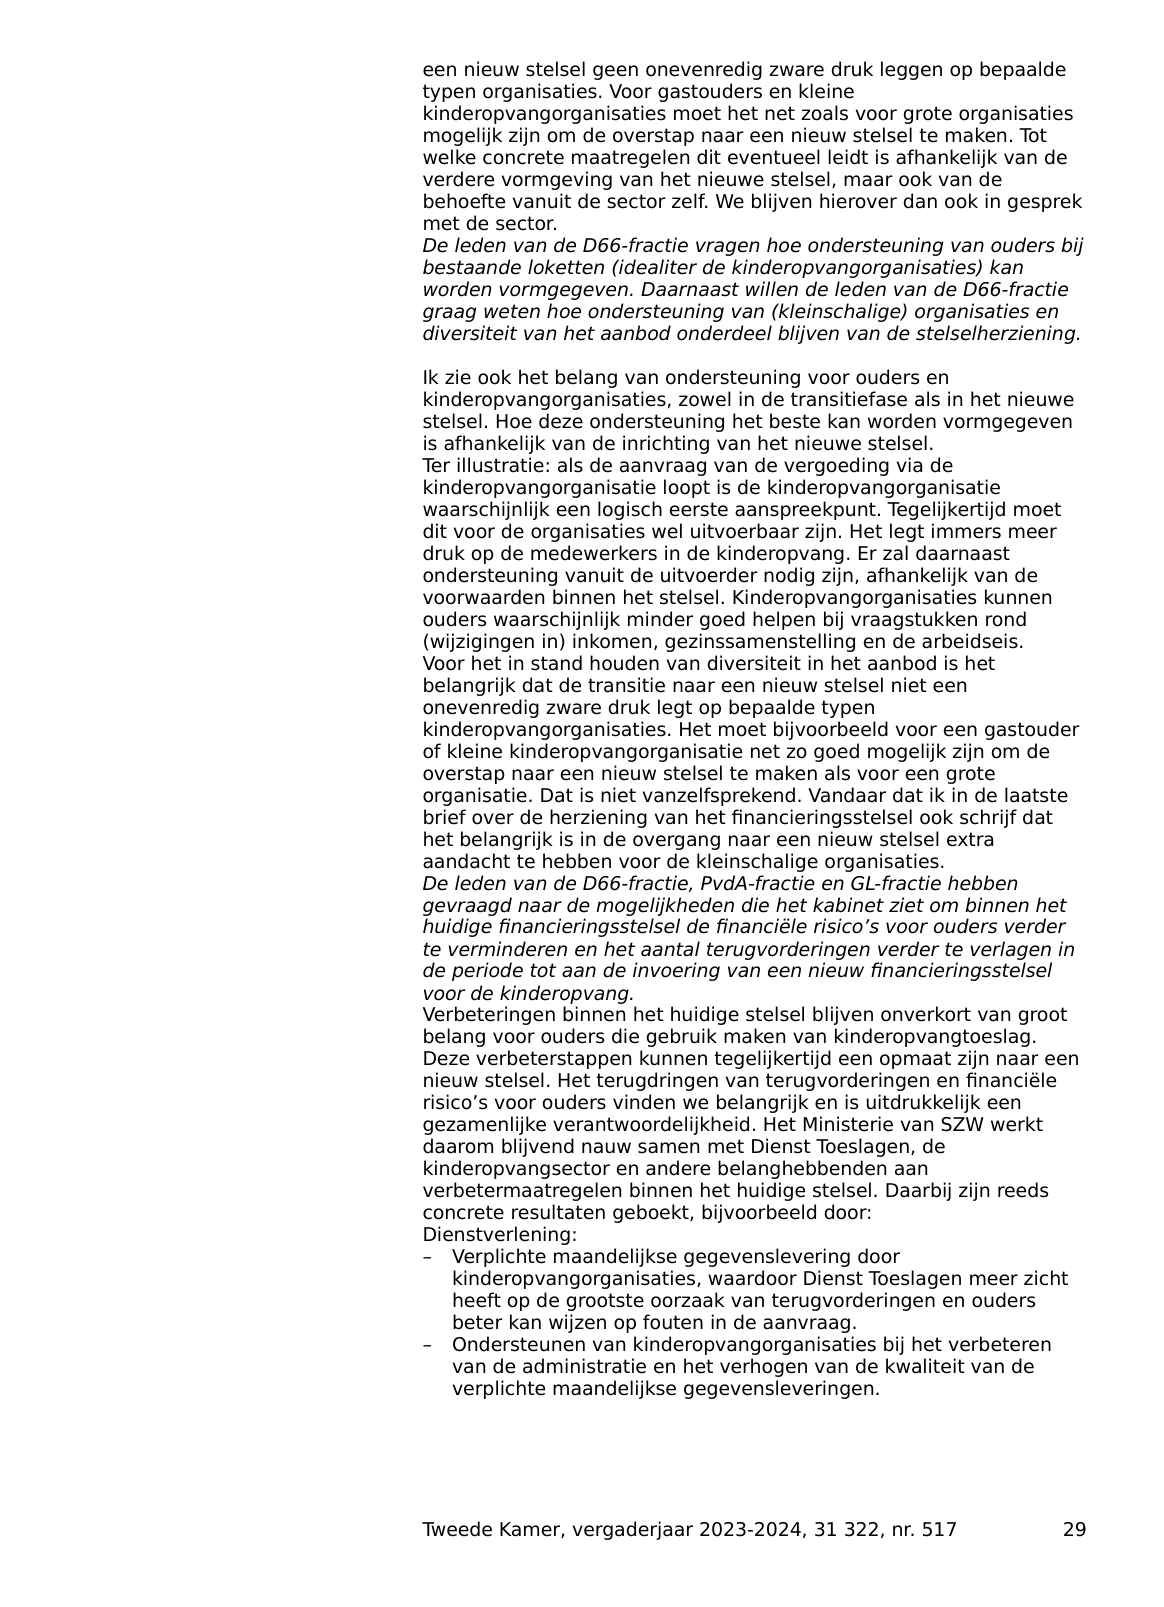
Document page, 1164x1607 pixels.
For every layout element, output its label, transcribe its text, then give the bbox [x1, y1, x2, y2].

text Dienstverlening: [422, 1224, 1087, 1246]
text Voor het in stand houden van diversiteit in het aanbod is het belangrijk dat de transitie naar een nieuw stelsel niet een onevenredig zware druk legt op bepaalde typen kinderopvangorganisaties. Het moet bijvoorbeeld voor een gastouder of kleine kinderopvangorganisatie net zo goed mogelijk zijn om de overstap naar een nieuw stelsel te maken als voor een grote organisatie. Dat is niet vanzelfsprekend. Vandaar dat ik in de laatste brief over de herziening van het financieringsstelsel ook schrijf dat het belangrijk is in de overgang naar een nieuw stelsel extra aandacht te hebben voor de kleinschalige organisaties. [422, 653, 1087, 872]
text – Verplichte maandelijkse gegevenslevering door kinderopvangorganisaties, waardoor Dienst Toeslagen meer zicht heeft op de grootste oorzaak van terugvorderingen en ouders beter kan wijzen op fouten in de aanvraag. [422, 1246, 1087, 1334]
text Verbeteringen binnen het huidige stelsel blijven onverkort van groot belang voor ouders die gebruik maken van kinderopvangtoeslag. Deze verbeterstappen kunnen tegelijkertijd een opmaat zijn naar een nieuw stelsel. Het terugdringen van terugvorderingen en financiële risico’s voor ouders vinden we belangrijk en is uitdrukkelijk een gezamenlijke verantwoordelijkheid. Het Ministerie van SZW werkt daarom blijvend nauw samen met Dienst Toeslagen, de kinderopvangsector en andere belanghebbenden aan verbetermaatregelen binnen het huidige stelsel. Daarbij zijn reeds concrete resultaten geboekt, bijvoorbeeld door: [422, 1004, 1087, 1224]
text Ter illustratie: als de aanvraag van de vergoeding via de kinderopvangorganisatie loopt is de kinderopvangorganisatie waarschijnlijk een logisch eerste aanspreekpunt. Tegelijkertijd moet dit voor de organisaties wel uitvoerbaar zijn. Het legt immers meer druk op de medewerkers in de kinderopvang. Er zal daarnaast ondersteuning vanuit de uitvoerder nodig zijn, afhankelijk van de voorwaarden binnen het stelsel. Kinderopvangorganisaties kunnen ouders waarschijnlijk minder goed helpen bij vraagstukken rond (wijzigingen in) inkomen, gezinssamenstelling en de arbeidseis. [422, 455, 1087, 653]
text – Ondersteunen van kinderopvangorganisaties bij het verbeteren van de administratie en het verhogen van de kwaliteit van de verplichte maandelijkse gegevensleveringen. [422, 1334, 1087, 1400]
text een nieuw stelsel geen onevenredig zware druk leggen op bepaalde typen organisaties. Voor gastouders en kleine kinderopvangorganisaties moet het net zoals voor grote organisaties mogelijk zijn om de overstap naar een nieuw stelsel te maken. Tot welke concrete maatregelen dit eventueel leidt is afhankelijk van de verdere vormgeving van het nieuwe stelsel, maar ook van de behoefte vanuit de sector zelf. We blijven hierover dan ook in gesprek met de sector. [422, 59, 1087, 235]
text De leden van de D66-fractie, PvdA-fractie en GL-fractie hebben gevraagd naar de mogelijkheden die het kabinet ziet om binnen het huidige financieringsstelsel de financiële risico’s voor ouders verder te verminderen en het aantal terugvorderingen verder te verlagen in de periode tot aan de invoering van een nieuw financieringsstelsel voor de kinderopvang. [422, 872, 1087, 1004]
text Ik zie ook het belang van ondersteuning voor ouders en kinderopvangorganisaties, zowel in de transitiefase als in het nieuwe stelsel. Hoe deze ondersteuning het beste kan worden vormgegeven is afhankelijk van de inrichting van het nieuwe stelsel. [422, 367, 1087, 455]
text De leden van de D66-fractie vragen hoe ondersteuning van ouders bij bestaande loketten (idealiter de kinderopvangorganisaties) kan worden vormgegeven. Daarnaast willen de leden van de D66-fractie graag weten hoe ondersteuning van (kleinschalige) organisaties en diversiteit van het aanbod onderdeel blijven van de stelselherziening. [422, 235, 1087, 345]
